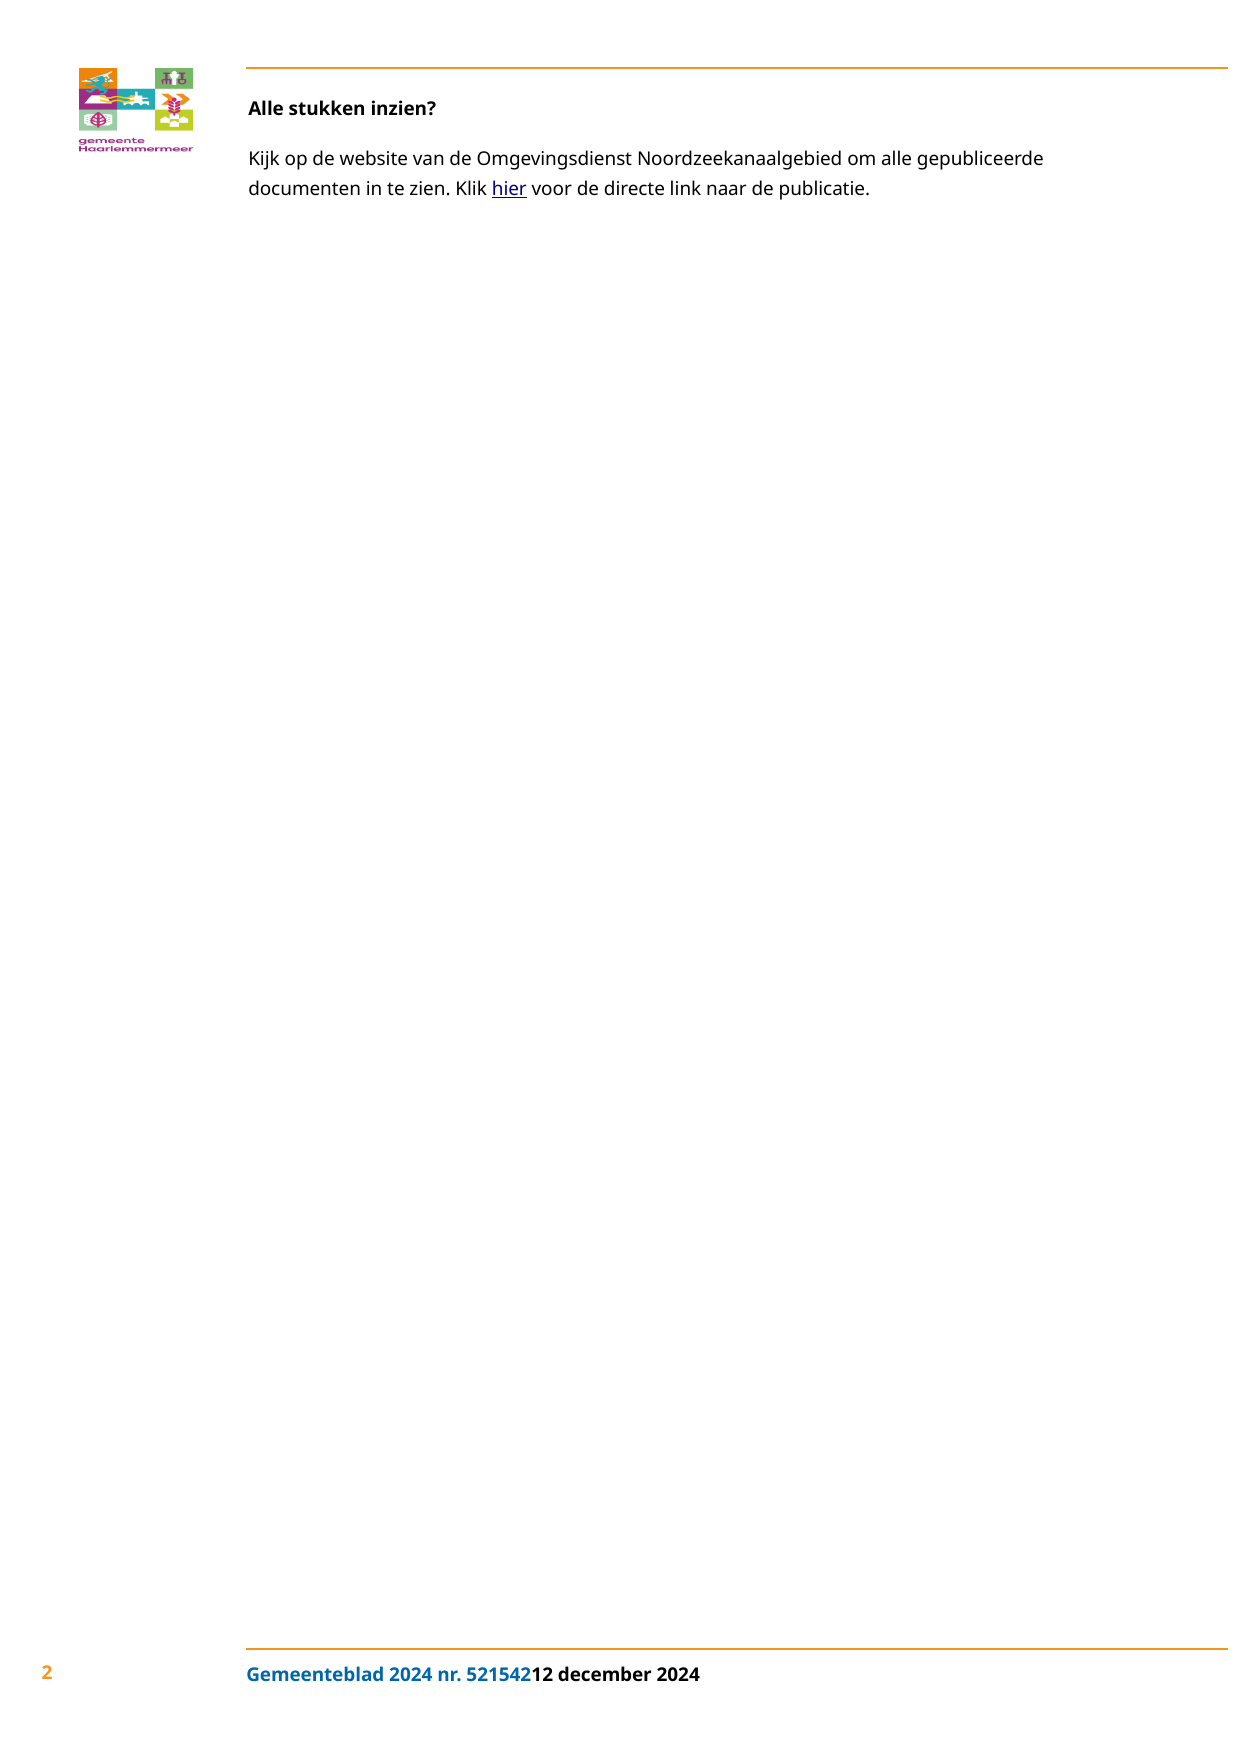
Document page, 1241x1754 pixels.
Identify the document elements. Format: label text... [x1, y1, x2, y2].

picture [41, 47, 231, 172]
text Alle stukken inzien? [248, 95, 1152, 121]
text Kijk op de website van de Omgevingsdienst Noordzeekanaalgebied om alle gepubliceerde documenten in te zien. Klik hier voor de directe link naar de publicatie. [248, 145, 1152, 201]
